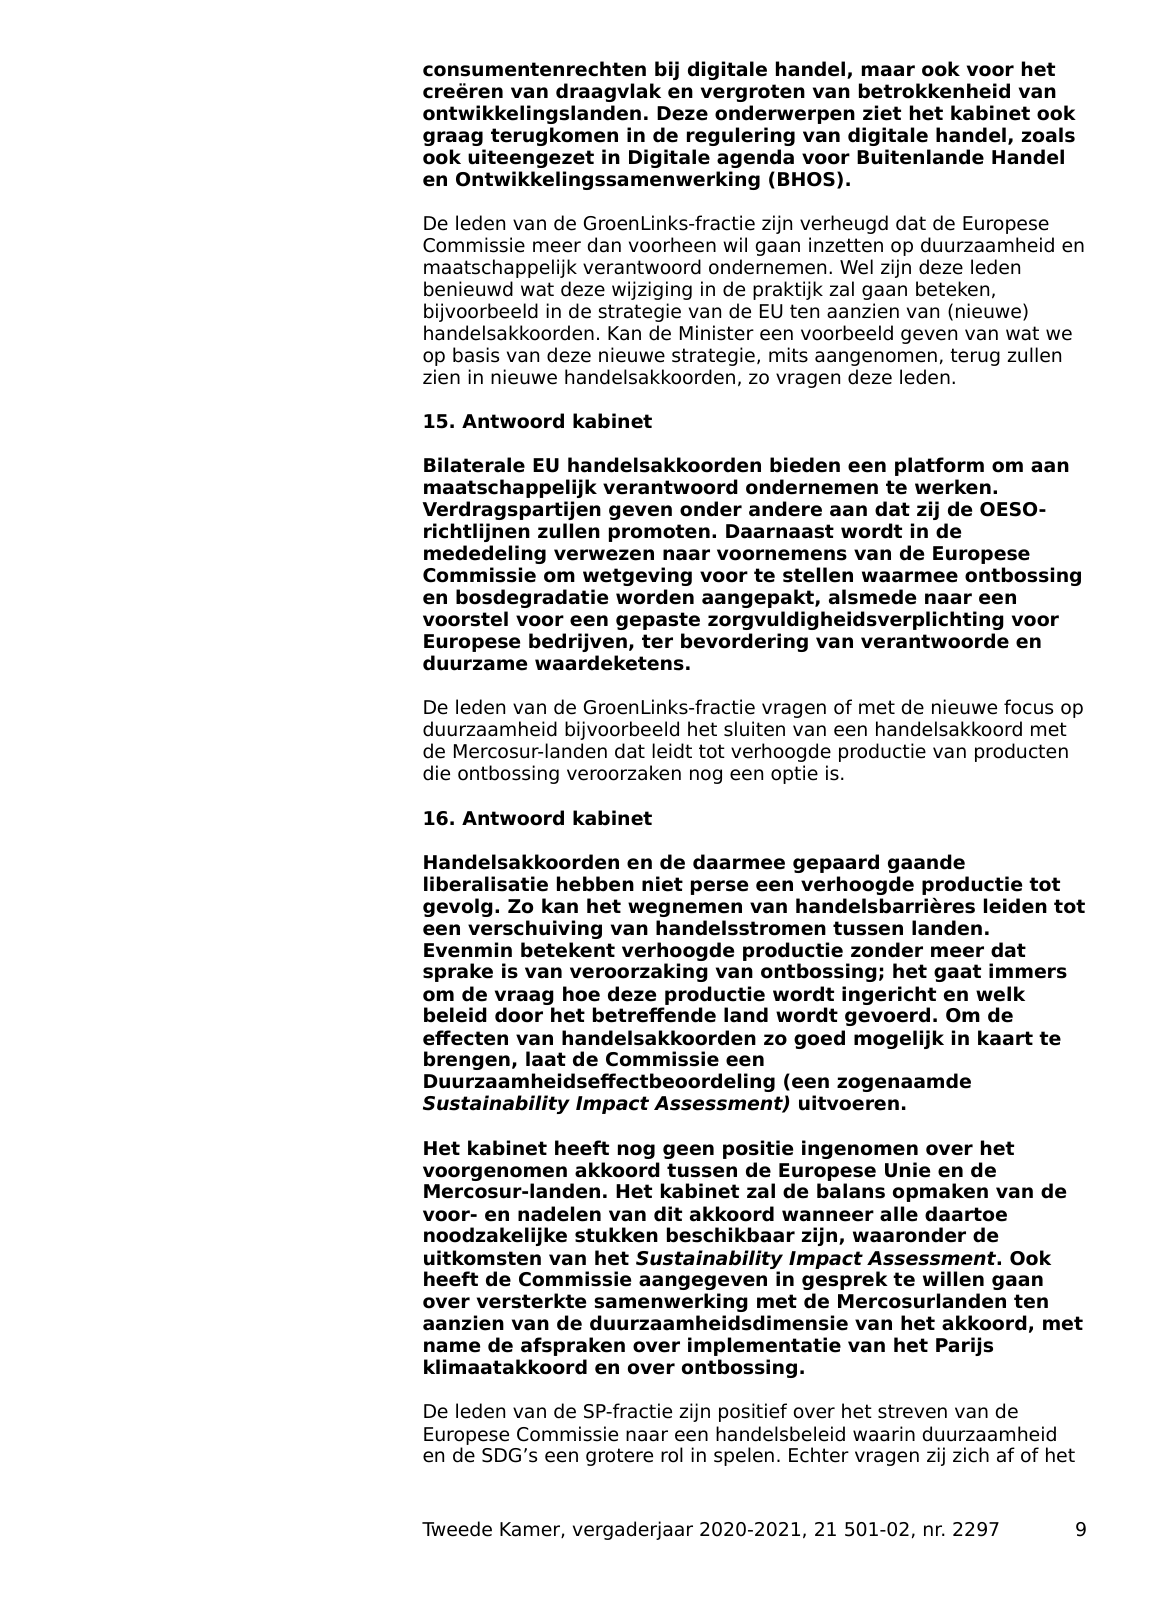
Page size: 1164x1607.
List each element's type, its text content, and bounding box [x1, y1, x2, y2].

text consumentenrechten bij digitale handel, maar ook voor het creëren van draagvlak en vergroten van betrokkenheid van ontwikkelingslanden. Deze onderwerpen ziet het kabinet ook graag terugkomen in de regulering van digitale handel, zoals ook uiteengezet in Digitale agenda voor Buitenlande Handel en Ontwikkelingssamenwerking (BHOS). [422, 59, 1087, 191]
subtitle 15. Antwoord kabinet [422, 411, 1087, 433]
text Handelsakkoorden en de daarmee gepaard gaande liberalisatie hebben niet perse een verhoogde productie tot gevolg. Zo kan het wegnemen van handelsbarrières leiden tot een verschuiving van handelsstromen tussen landen. Evenmin betekent verhoogde productie zonder meer dat sprake is van veroorzaking van ontbossing; het gaat immers om de vraag hoe deze productie wordt ingericht en welk beleid door het betreffende land wordt gevoerd. Om de effecten van handelsakkoorden zo goed mogelijk in kaart te brengen, laat de Commissie een Duurzaamheidseffectbeoordeling (een zogenaamde Sustainability Impact Assessment) uitvoeren. [422, 852, 1087, 1115]
text Het kabinet heeft nog geen positie ingenomen over het voorgenomen akkoord tussen de Europese Unie en de Mercosur-landen. Het kabinet zal de balans opmaken van de voor- en nadelen van dit akkoord wanneer alle daartoe noodzakelijke stukken beschikbaar zijn, waaronder de uitkomsten van het Sustainability Impact Assessment. Ook heeft de Commissie aangegeven in gesprek te willen gaan over versterkte samenwerking met de Mercosurlanden ten aanzien van de duurzaamheidsdimensie van het akkoord, met name de afspraken over implementatie van het Parijs klimaatakkoord en over ontbossing. [422, 1137, 1087, 1379]
subtitle 16. Antwoord kabinet [422, 807, 1087, 829]
text De leden van de SP-fractie zijn positief over het streven van de Europese Commissie naar een handelsbeleid waarin duurzaamheid en de SDG’s een grotere rol in spelen. Echter vragen zij zich af of het [422, 1401, 1087, 1467]
text De leden van de GroenLinks-fractie vragen of met de nieuwe focus op duurzaamheid bijvoorbeeld het sluiten van een handelsakkoord met de Mercosur-landen dat leidt tot verhoogde productie van producten die ontbossing veroorzaken nog een optie is. [422, 697, 1087, 785]
text De leden van de GroenLinks-fractie zijn verheugd dat de Europese Commissie meer dan voorheen wil gaan inzetten op duurzaamheid en maatschappelijk verantwoord ondernemen. Wel zijn deze leden benieuwd wat deze wijziging in de praktijk zal gaan beteken, bijvoorbeeld in de strategie van de EU ten aanzien van (nieuwe) handelsakkoorden. Kan de Minister een voorbeeld geven van wat we op basis van deze nieuwe strategie, mits aangenomen, terug zullen zien in nieuwe handelsakkoorden, zo vragen deze leden. [422, 213, 1087, 389]
text Bilaterale EU handelsakkoorden bieden een platform om aan maatschappelijk verantwoord ondernemen te werken. Verdragspartijen geven onder andere aan dat zij de OESO-richtlijnen zullen promoten. Daarnaast wordt in de mededeling verwezen naar voornemens van de Europese Commissie om wetgeving voor te stellen waarmee ontbossing en bosdegradatie worden aangepakt, alsmede naar een voorstel voor een gepaste zorgvuldigheidsverplichting voor Europese bedrijven, ter bevordering van verantwoorde en duurzame waardeketens. [422, 455, 1087, 675]
